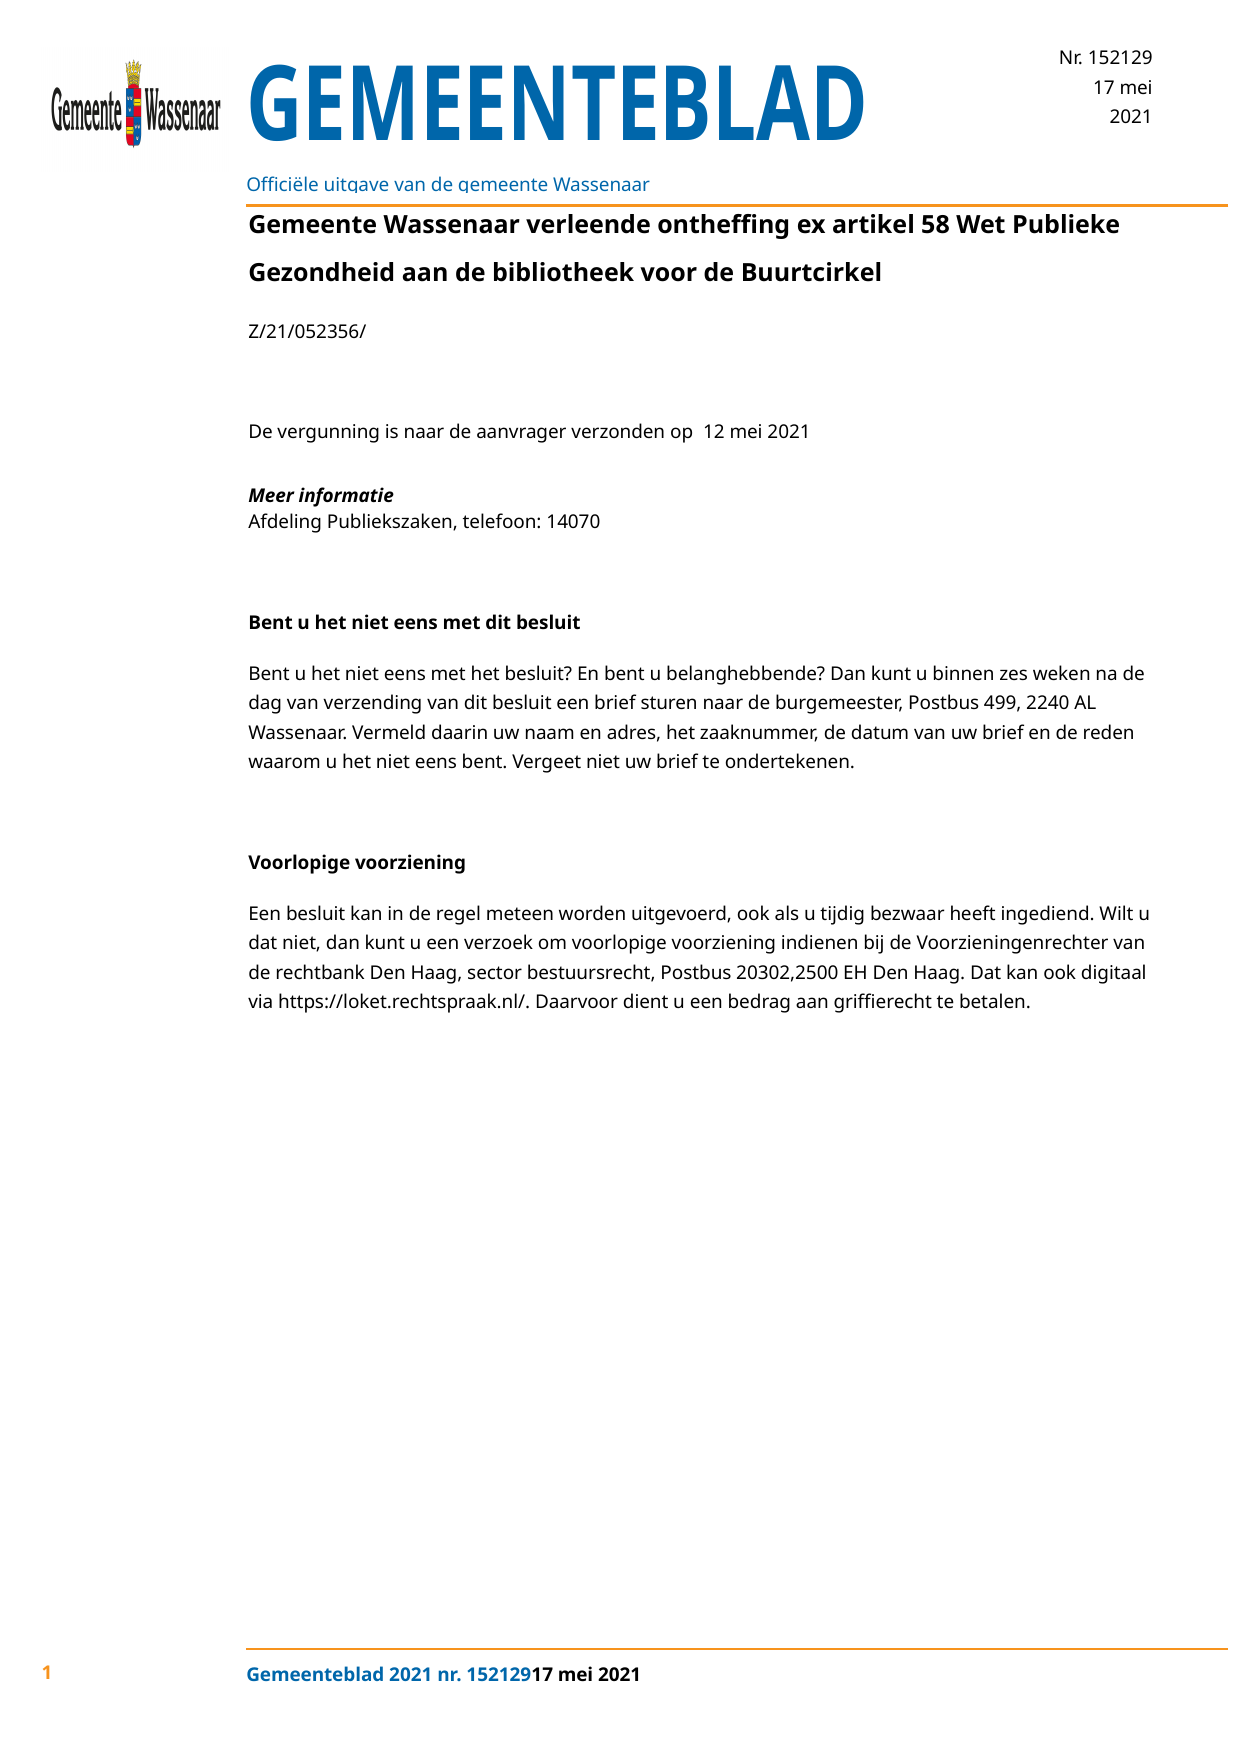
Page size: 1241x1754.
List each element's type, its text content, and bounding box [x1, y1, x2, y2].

text Gemeente Wassenaar verleende ontheffing ex artikel 58 Wet Publieke Gezondheid aan de bibliotheek voor de Buurtcirkel [248, 207, 1152, 288]
text De vergunning is naar de aanvrager verzonden op 12 mei 2021 [248, 419, 1152, 444]
text Voorlopige voorziening [248, 849, 1152, 875]
text Bent u het niet eens met dit besluit [248, 609, 1152, 635]
picture [41, 47, 231, 172]
text Meer informatie [248, 483, 1152, 508]
text Bent u het niet eens met het besluit? En bent u belanghebbende? Dan kunt u binnen zes weken na de dag van verzending van dit besluit een brief sturen naar de burgemeester, Postbus 499, 2240 AL Wassenaar. Vermeld daarin uw naam en adres, het zaaknummer, de datum van uw brief en de reden waarom u het niet eens bent. Vergeet niet uw brief te ondertekenen. [248, 660, 1152, 774]
text Een besluit kan in de regel meteen worden uitgevoerd, ook als u tijdig bezwaar heeft ingediend. Wilt u dat niet, dan kunt u een verzoek om voorlopige voorziening indienen bij de Voorzieningenrechter van de rechtbank Den Haag, sector bestuursrecht, Postbus 20302,2500 EH Den Haag. Dat kan ook digitaal via https://loket.rechtspraak.nl/. Daarvoor dient u een bedrag aan griffierecht te betalen. [248, 900, 1152, 1014]
text Afdeling Publiekszaken, telefoon: 14070 [248, 508, 1152, 534]
text Z/21/052356/ [248, 318, 1152, 344]
